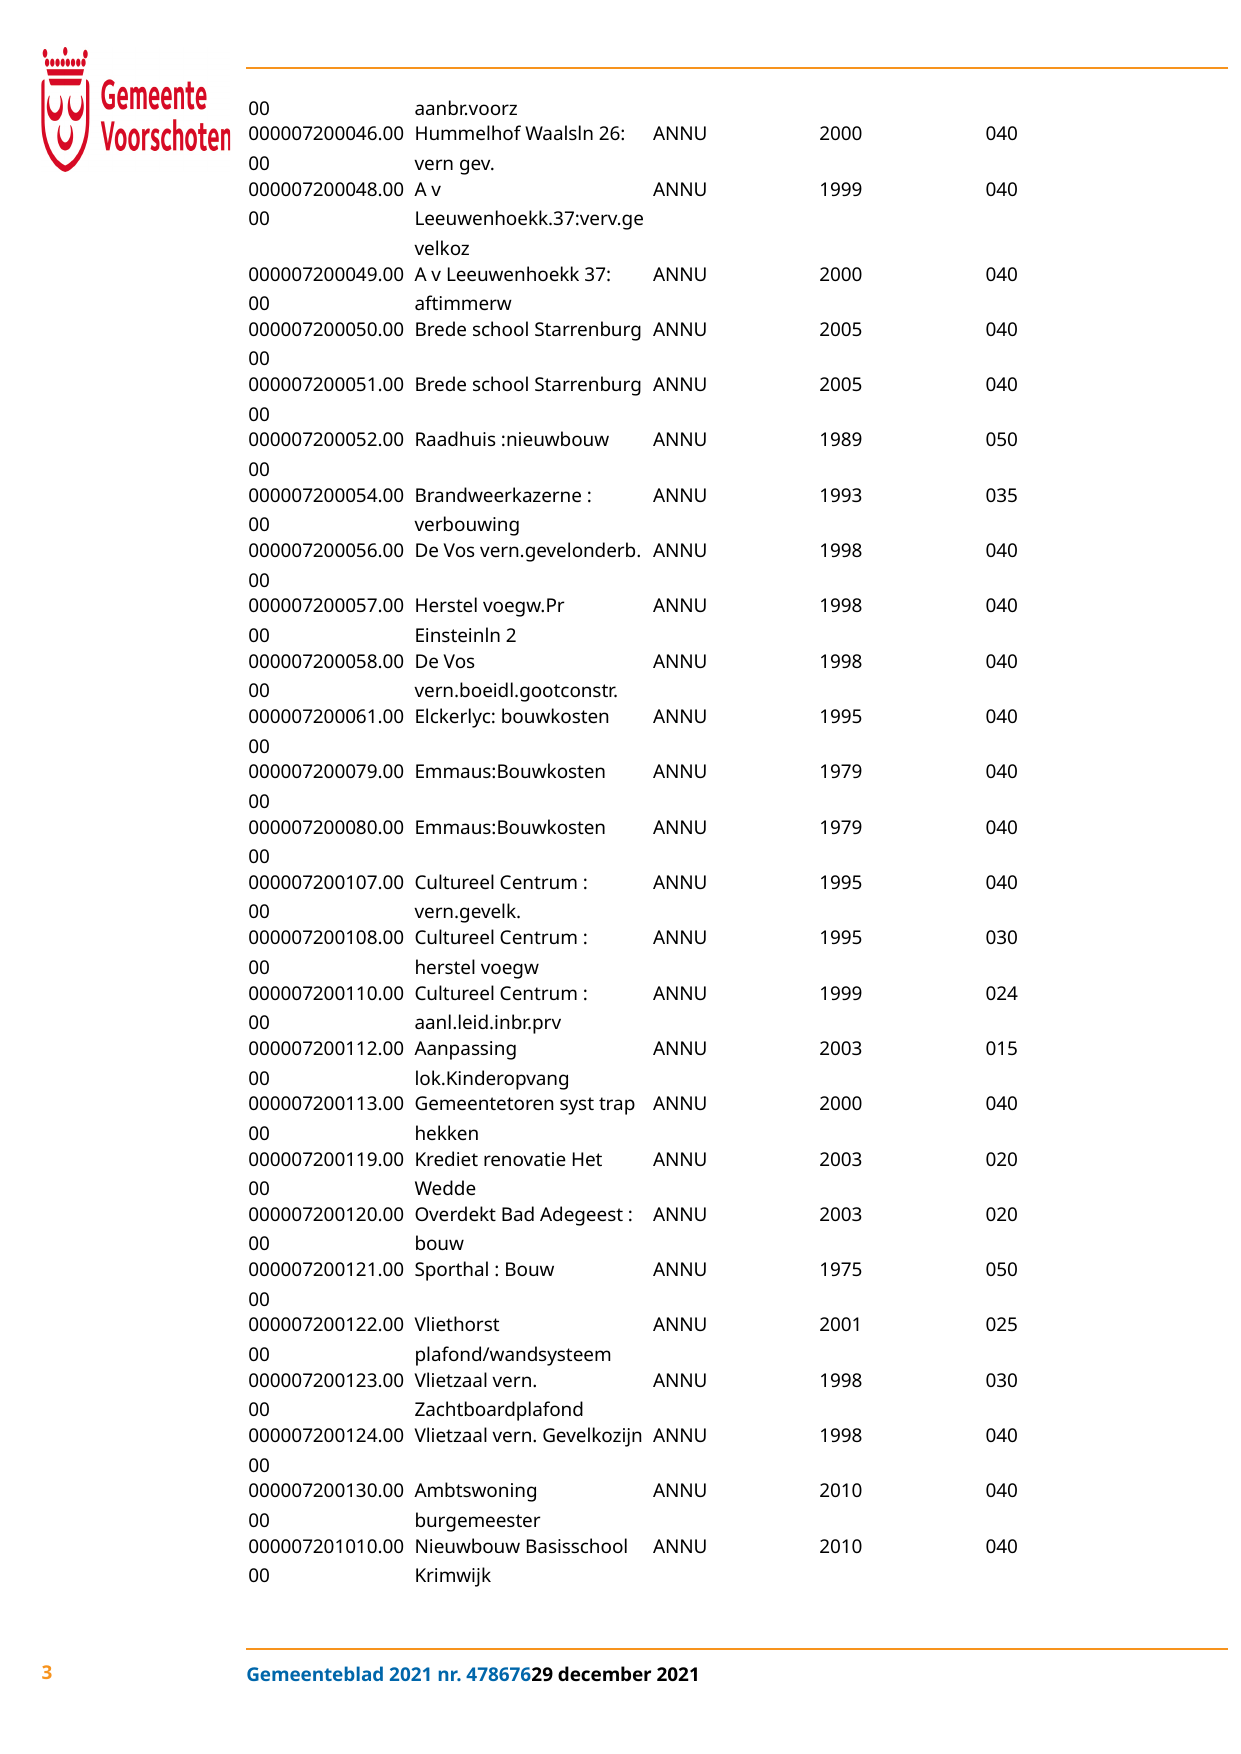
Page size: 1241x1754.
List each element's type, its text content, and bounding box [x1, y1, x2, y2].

table_cell ANNU [653, 537, 819, 593]
table_cell 000007200130.0000 [248, 1478, 414, 1533]
table_cell 035 [985, 482, 1152, 537]
table_cell 2010 [819, 1533, 985, 1588]
table_cell 024 [985, 980, 1152, 1035]
table_cell 040 [985, 537, 1152, 593]
table_cell 2010 [819, 1478, 985, 1533]
table_cell 000007200110.0000 [248, 980, 414, 1035]
table_cell 2003 [819, 1146, 985, 1201]
table_cell ANNU [653, 1422, 819, 1478]
table_cell [653, 95, 819, 121]
table_cell ANNU [653, 261, 819, 316]
table_cell 1979 [819, 759, 985, 814]
table_cell Aanpassing lok.Kinderopvang [414, 1035, 653, 1090]
table_cell 000007200124.0000 [248, 1422, 414, 1478]
table_cell 000007200107.0000 [248, 869, 414, 924]
table_cell ANNU [653, 1312, 819, 1367]
table_cell Elckerlyc: bouwkosten [414, 703, 653, 758]
table_cell 030 [985, 925, 1152, 980]
table_cell 020 [985, 1146, 1152, 1201]
table_cell 040 [985, 1533, 1152, 1588]
table_cell 1998 [819, 648, 985, 703]
table_cell 1998 [819, 593, 985, 648]
table_cell ANNU [653, 759, 819, 814]
table_cell Cultureel Centrum : aanl.leid.inbr.prv [414, 980, 653, 1035]
table_cell ANNU [653, 482, 819, 537]
table_cell 000007200057.0000 [248, 593, 414, 648]
table_cell aanbr.voorz [414, 95, 653, 121]
table_cell 2003 [819, 1035, 985, 1090]
table_cell ANNU [653, 1090, 819, 1146]
table_cell ANNU [653, 593, 819, 648]
table_cell 050 [985, 1256, 1152, 1312]
table_cell [819, 95, 985, 121]
table_cell 040 [985, 176, 1152, 261]
table_cell 000007200123.0000 [248, 1367, 414, 1422]
table_cell ANNU [653, 980, 819, 1035]
table_cell 000007200122.0000 [248, 1312, 414, 1367]
table_cell 000007200079.0000 [248, 759, 414, 814]
table_cell 2005 [819, 371, 985, 427]
table_cell ANNU [653, 427, 819, 482]
table_cell 1998 [819, 537, 985, 593]
table_cell 040 [985, 759, 1152, 814]
table_cell Raadhuis :nieuwbouw [414, 427, 653, 482]
table_cell [985, 95, 1152, 121]
picture [41, 47, 231, 172]
table_cell 000007200052.0000 [248, 427, 414, 482]
table_cell 040 [985, 1090, 1152, 1146]
table_cell Cultureel Centrum : herstel voegw [414, 925, 653, 980]
table_cell Emmaus:Bouwkosten [414, 814, 653, 869]
table_cell Cultureel Centrum : vern.gevelk. [414, 869, 653, 924]
table_cell 030 [985, 1367, 1152, 1422]
table_cell ANNU [653, 1478, 819, 1533]
table_cell 2000 [819, 261, 985, 316]
table_cell 000007200080.0000 [248, 814, 414, 869]
table_cell 020 [985, 1201, 1152, 1256]
table_cell 2005 [819, 316, 985, 371]
table_cell ANNU [653, 814, 819, 869]
table_cell 000007200049.0000 [248, 261, 414, 316]
table_cell 025 [985, 1312, 1152, 1367]
table_cell A v Leeuwenhoekk 37: aftimmerw [414, 261, 653, 316]
table_cell 015 [985, 1035, 1152, 1090]
table_cell 000007200112.0000 [248, 1035, 414, 1090]
table_cell 1993 [819, 482, 985, 537]
table_cell 040 [985, 593, 1152, 648]
table_cell Ambtswoning burgemeester [414, 1478, 653, 1533]
table_cell ANNU [653, 869, 819, 924]
table_cell Nieuwbouw Basisschool Krimwijk [414, 1533, 653, 1588]
table_cell 000007200054.0000 [248, 482, 414, 537]
table_cell 2003 [819, 1201, 985, 1256]
table_cell 040 [985, 371, 1152, 427]
table_cell Hummelhof Waalsln 26: vern gev. [414, 121, 653, 176]
table_cell ANNU [653, 371, 819, 427]
table_cell Sporthal : Bouw [414, 1256, 653, 1312]
table_cell 000007200121.0000 [248, 1256, 414, 1312]
table_cell Overdekt Bad Adegeest : bouw [414, 1201, 653, 1256]
table_cell 040 [985, 814, 1152, 869]
table_cell A v Leeuwenhoekk.37:verv.gevelkoz [414, 176, 653, 261]
table_cell 1999 [819, 176, 985, 261]
table_cell 1989 [819, 427, 985, 482]
table_cell 1999 [819, 980, 985, 1035]
table_cell ANNU [653, 176, 819, 261]
table_cell 040 [985, 121, 1152, 176]
table_cell ANNU [653, 1256, 819, 1312]
table_cell 000007200119.0000 [248, 1146, 414, 1201]
table_cell 000007200048.0000 [248, 176, 414, 261]
table_cell 1998 [819, 1367, 985, 1422]
table_cell 000007200051.0000 [248, 371, 414, 427]
table_cell 040 [985, 316, 1152, 371]
table_cell ANNU [653, 1533, 819, 1588]
table_cell 040 [985, 1478, 1152, 1533]
table_cell 050 [985, 427, 1152, 482]
table_cell 00 [248, 95, 414, 121]
table_cell Brandweerkazerne : verbouwing [414, 482, 653, 537]
table_cell Brede school Starrenburg [414, 371, 653, 427]
table_cell Vliethorst plafond/wandsysteem [414, 1312, 653, 1367]
table_cell Herstel voegw.Pr Einsteinln 2 [414, 593, 653, 648]
table_cell Emmaus:Bouwkosten [414, 759, 653, 814]
table_cell Krediet renovatie Het Wedde [414, 1146, 653, 1201]
table_cell ANNU [653, 1035, 819, 1090]
table_cell ANNU [653, 648, 819, 703]
table_cell 040 [985, 648, 1152, 703]
table_cell 2001 [819, 1312, 985, 1367]
table_cell 1979 [819, 814, 985, 869]
table_cell 000007201010.0000 [248, 1533, 414, 1588]
table_cell 1995 [819, 925, 985, 980]
table_cell 040 [985, 869, 1152, 924]
table_cell De Vos vern.boeidl.gootconstr. [414, 648, 653, 703]
table_cell 000007200108.0000 [248, 925, 414, 980]
table_cell 2000 [819, 121, 985, 176]
table_cell ANNU [653, 1367, 819, 1422]
table_cell De Vos vern.gevelonderb. [414, 537, 653, 593]
table_cell ANNU [653, 703, 819, 758]
table_cell 040 [985, 703, 1152, 758]
table_cell 2000 [819, 1090, 985, 1146]
table_cell Vlietzaal vern. Gevelkozijn [414, 1422, 653, 1478]
table_cell 000007200056.0000 [248, 537, 414, 593]
table_cell Gemeentetoren syst trap hekken [414, 1090, 653, 1146]
table_cell ANNU [653, 316, 819, 371]
table_cell 1995 [819, 703, 985, 758]
table_cell ANNU [653, 1201, 819, 1256]
table_cell ANNU [653, 1146, 819, 1201]
table_cell 1995 [819, 869, 985, 924]
table_cell 000007200120.0000 [248, 1201, 414, 1256]
table_cell ANNU [653, 121, 819, 176]
table_cell 000007200061.0000 [248, 703, 414, 758]
table_cell ANNU [653, 925, 819, 980]
table_cell 000007200050.0000 [248, 316, 414, 371]
table_cell 040 [985, 1422, 1152, 1478]
table_cell 1998 [819, 1422, 985, 1478]
table_cell 040 [985, 261, 1152, 316]
table_cell 000007200046.0000 [248, 121, 414, 176]
table_cell 000007200113.0000 [248, 1090, 414, 1146]
table_cell 1975 [819, 1256, 985, 1312]
table_cell 000007200058.0000 [248, 648, 414, 703]
table_cell Brede school Starrenburg [414, 316, 653, 371]
table_cell Vlietzaal vern. Zachtboardplafond [414, 1367, 653, 1422]
